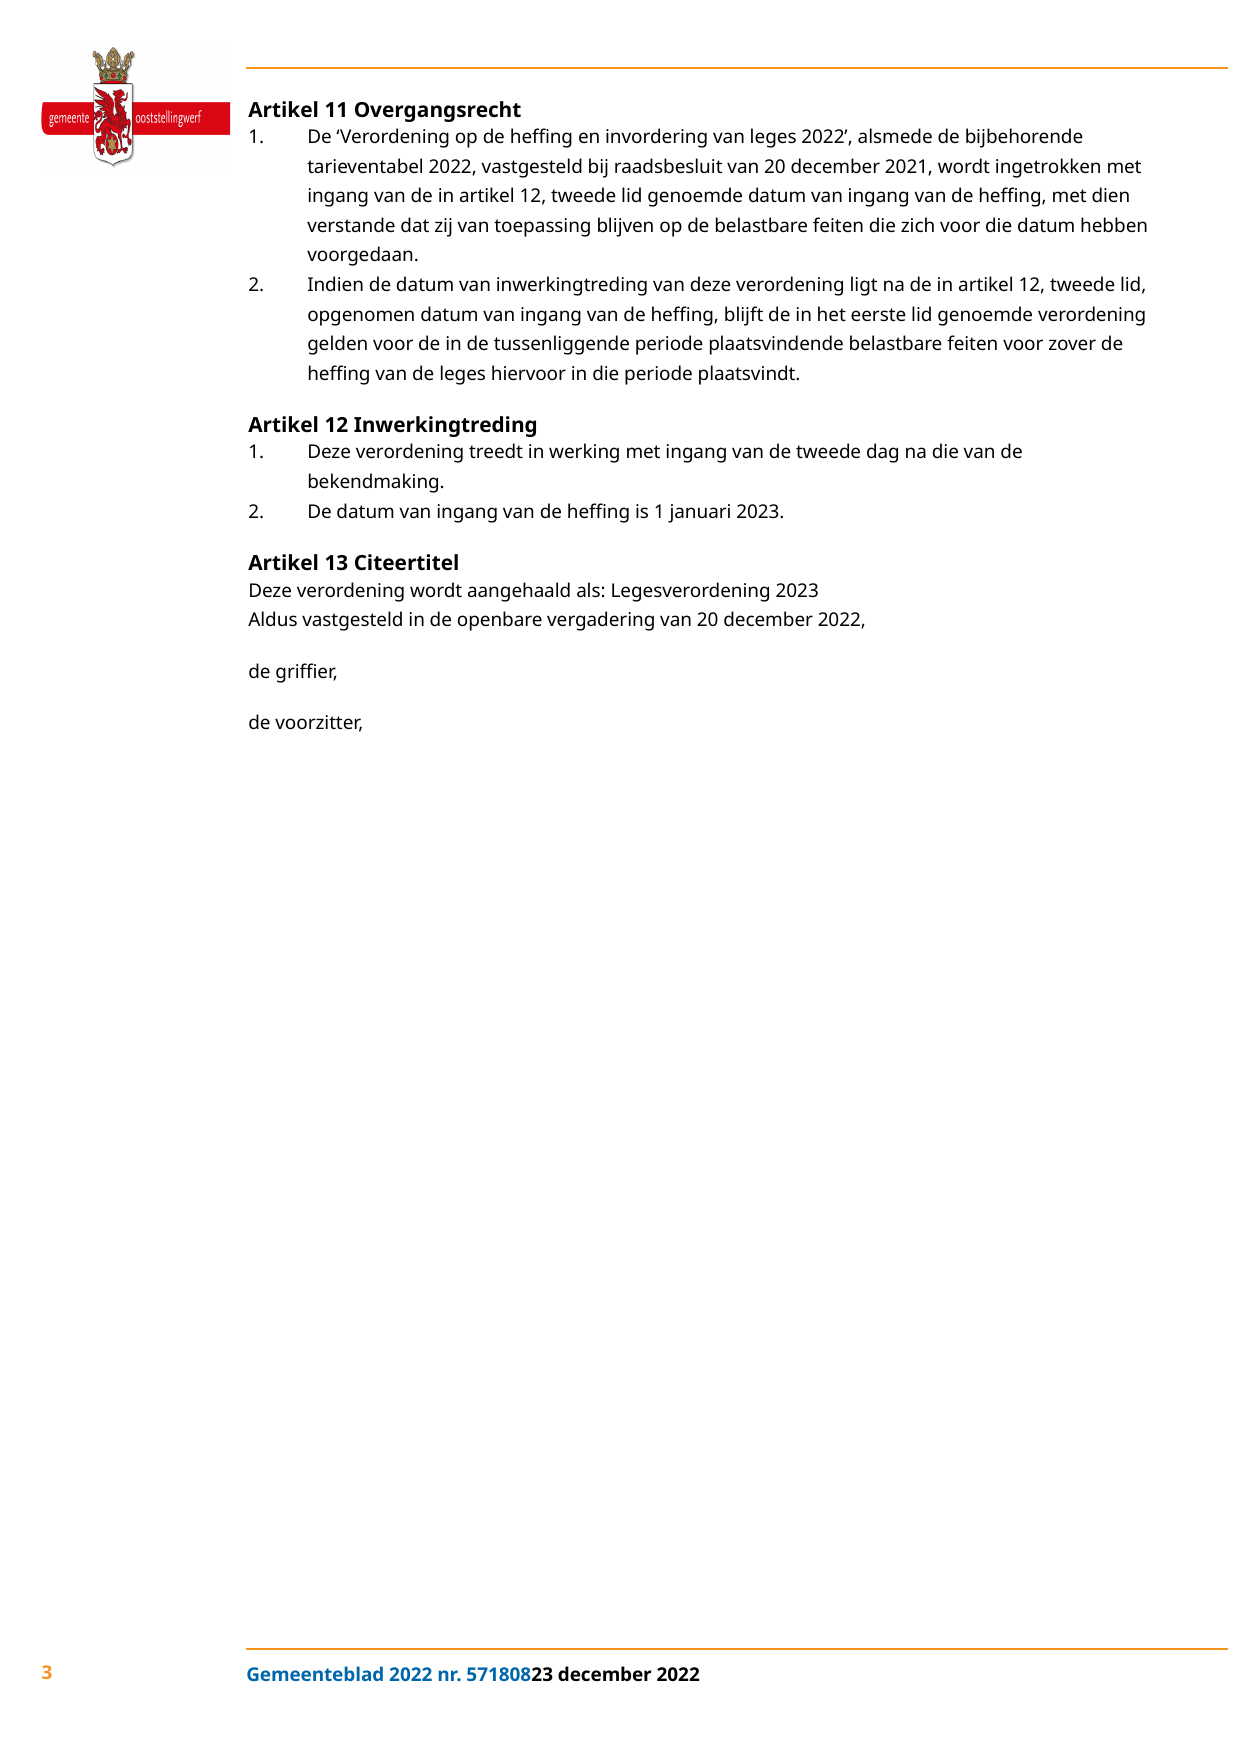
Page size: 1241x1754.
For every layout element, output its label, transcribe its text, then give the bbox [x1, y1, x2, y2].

list De datum van ingang van de heffing is 1 januari 2023. [248, 498, 1152, 524]
list Indien de datum van inwerkingtreding van deze verordening ligt na de in artikel 12, tweede lid, opgenomen datum van ingang van de heffing, blijft de in het eerste lid genoemde verordening gelden voor de in de tussenliggende periode plaatsvindende belastbare feiten voor zover de heffing van de leges hiervoor in die periode plaatsvindt. [248, 271, 1152, 386]
picture [41, 47, 231, 172]
list Deze verordening treedt in werking met ingang van de tweede dag na die van de bekendmaking. [248, 439, 1152, 494]
text Artikel 11 Overgangsrecht [248, 95, 1152, 123]
text Artikel 12 Inwerkingtreding [248, 410, 1152, 439]
text Aldus vastgesteld in de openbare vergadering van 20 december 2022, [248, 606, 1152, 632]
text de griffier, [248, 658, 1152, 683]
text de voorzitter, [248, 709, 1152, 735]
text Deze verordening wordt aangehaald als: Legesverordening 2023 [248, 577, 1152, 602]
list De ‘Verordening op de heffing en invordering van leges 2022’, alsmede de bijbehorende tarieventabel 2022, vastgesteld bij raadsbesluit van 20 december 2021, wordt ingetrokken met ingang van de in artikel 12, tweede lid genoemde datum van ingang van de heffing, met dien verstande dat zij van toepassing blijven op de belastbare feiten die zich voor die datum hebben voorgedaan. [248, 123, 1152, 267]
text Artikel 13 Citeertitel [248, 548, 1152, 577]
